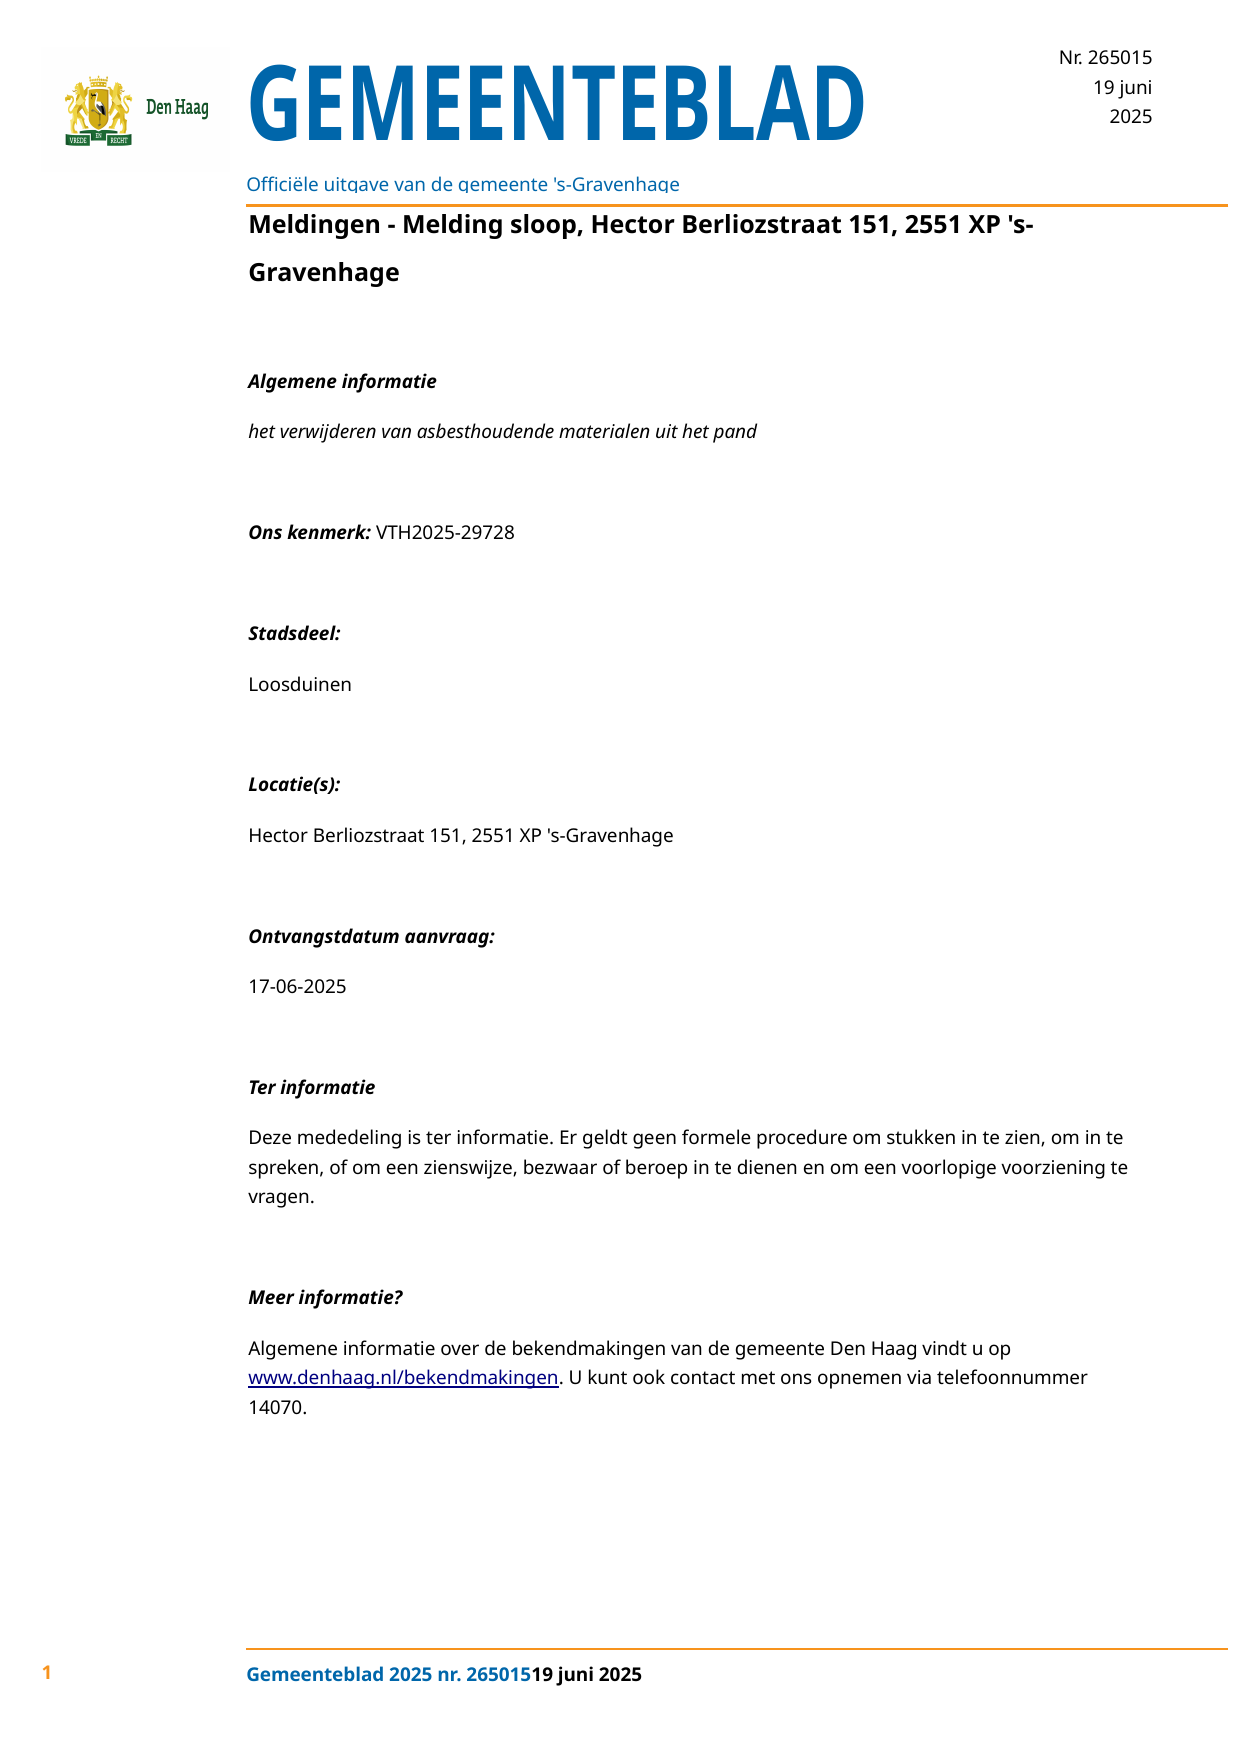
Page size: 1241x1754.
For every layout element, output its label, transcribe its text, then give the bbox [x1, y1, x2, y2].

text Ons kenmerk: VTH2025-29728 [248, 519, 1152, 545]
text Loosduinen [248, 671, 1152, 697]
text Ter informatie [248, 1074, 1152, 1100]
text het verwijderen van asbesthoudende materialen uit het pand [248, 419, 1152, 444]
text Stadsdeel: [248, 620, 1152, 646]
text Hector Berliozstraat 151, 2551 XP 's-Gravenhage [248, 822, 1152, 848]
picture [41, 47, 231, 172]
text Meer informatie? [248, 1284, 1152, 1310]
text Algemene informatie over de bekendmakingen van de gemeente Den Haag vindt u op www.denhaag.nl/bekendmakingen. U kunt ook contact met ons opnemen via telefoonnummer 14070. [248, 1335, 1152, 1420]
text Meldingen - Melding sloop, Hector Berliozstraat 151, 2551 XP 's-Gravenhage [248, 207, 1152, 288]
text Algemene informatie [248, 368, 1152, 394]
text Ontvangstdatum aanvraag: [248, 923, 1152, 949]
text Locatie(s): [248, 772, 1152, 797]
text 17-06-2025 [248, 973, 1152, 999]
text Deze mededeling is ter informatie. Er geldt geen formele procedure om stukken in te zien, om in te spreken, of om een zienswijze, bezwaar of beroep in te dienen en om een voorlopige voorziening te vragen. [248, 1124, 1152, 1209]
